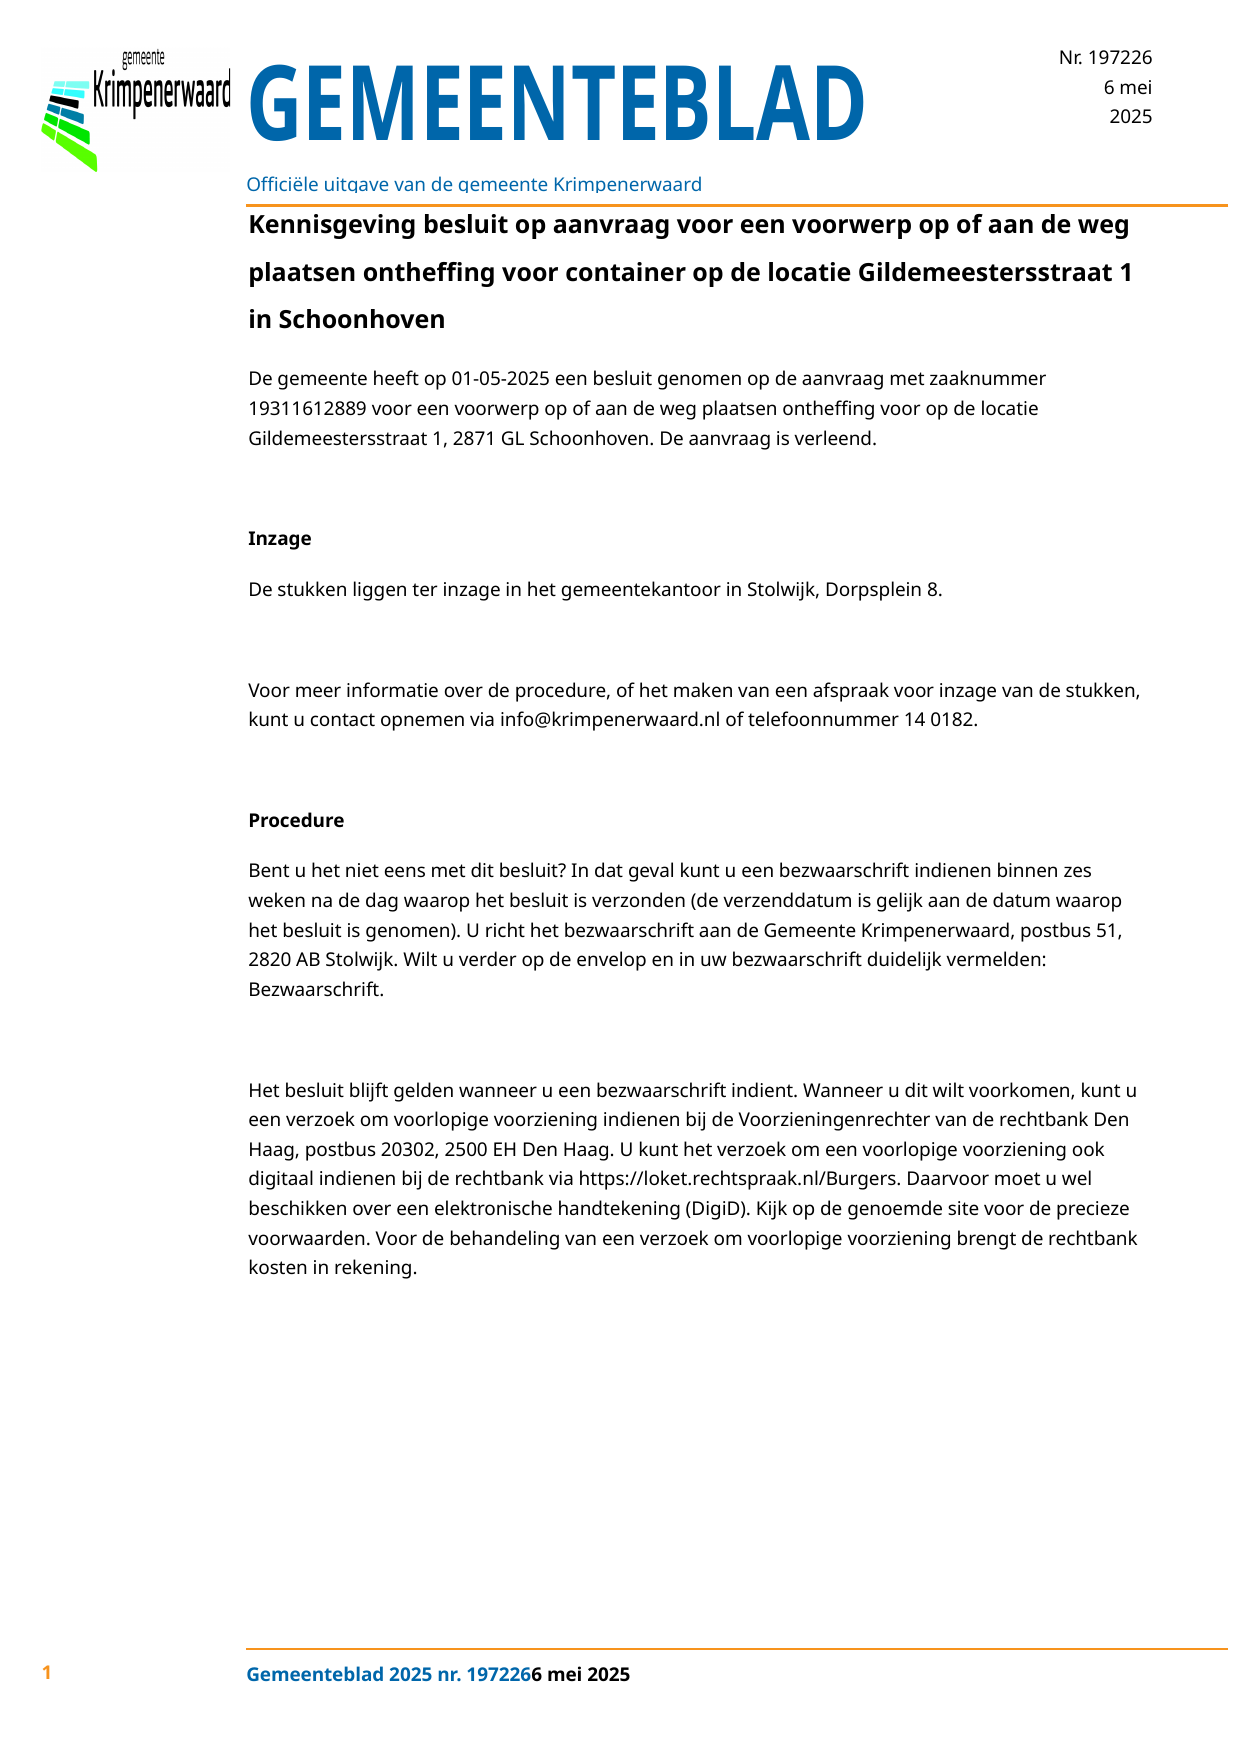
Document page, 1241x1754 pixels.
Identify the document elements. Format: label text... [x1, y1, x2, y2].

text Procedure [248, 807, 1152, 833]
text Inzage [248, 526, 1152, 551]
text Bent u het niet eens met dit besluit? In dat geval kunt u een bezwaarschrift indienen binnen zes weken na de dag waarop het besluit is verzonden (de verzenddatum is gelijk aan de datum waarop het besluit is genomen). U richt het bezwaarschrift aan de Gemeente Krimpenerwaard, postbus 51, 2820 AB Stolwijk. Wilt u verder op de envelop en in uw bezwaarschrift duidelijk vermelden: Bezwaarschrift. [248, 858, 1152, 1002]
text Voor meer informatie over de procedure, of het maken van een afspraak voor inzage van de stukken, kunt u contact opnemen via info@krimpenerwaard.nl of telefoonnummer 14 0182. [248, 677, 1152, 732]
text Het besluit blijft gelden wanneer u een bezwaarschrift indient. Wanneer u dit wilt voorkomen, kunt u een verzoek om voorlopige voorziening indienen bij de Voorzieningenrechter van de rechtbank Den Haag, postbus 20302, 2500 EH Den Haag. U kunt het verzoek om een voorlopige voorziening ook digitaal indienen bij de rechtbank via https://loket.rechtspraak.nl/Burgers. Daarvoor moet u wel beschikken over een elektronische handtekening (DigiD). Kijk op de genoemde site voor de precieze voorwaarden. Voor de behandeling van een verzoek om voorlopige voorziening brengt de rechtbank kosten in rekening. [248, 1077, 1152, 1280]
text De gemeente heeft op 01-05-2025 een besluit genomen op de aanvraag met zaaknummer 19311612889 voor een voorwerp op of aan de weg plaatsen ontheffing voor op de locatie Gildemeestersstraat 1, 2871 GL Schoonhoven. De aanvraag is verleend. [248, 366, 1152, 450]
picture [41, 47, 231, 172]
text Kennisgeving besluit op aanvraag voor een voorwerp op of aan de weg plaatsen ontheffing voor container op de locatie Gildemeestersstraat 1 in Schoonhoven [248, 207, 1152, 336]
text De stukken liggen ter inzage in het gemeentekantoor in Stolwijk, Dorpsplein 8. [248, 576, 1152, 602]
